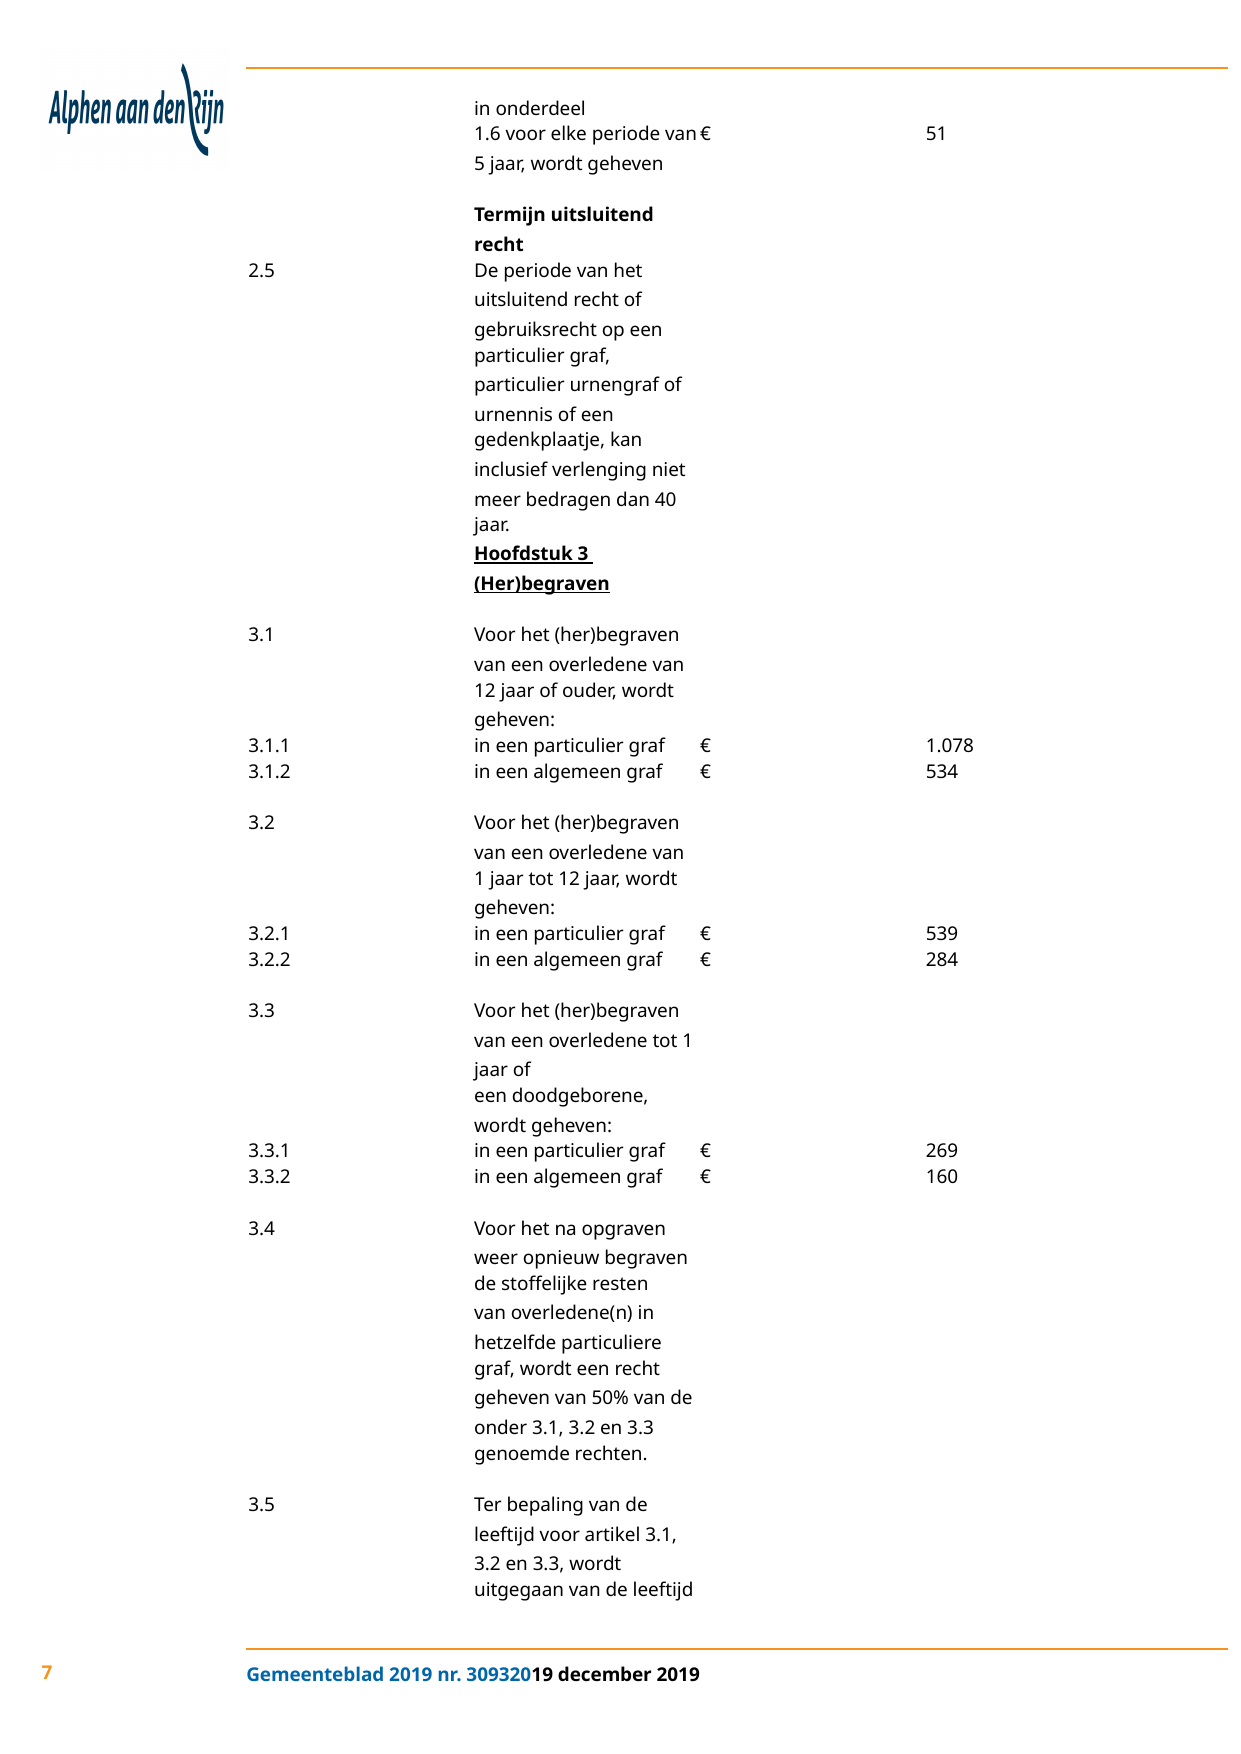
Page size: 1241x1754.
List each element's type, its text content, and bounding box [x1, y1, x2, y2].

table_cell [700, 257, 926, 342]
table_cell [700, 342, 926, 427]
table_cell [700, 1270, 926, 1355]
table_cell 1 jaar tot 12 jaar, wordt geheven: [474, 865, 700, 920]
table_cell [248, 1082, 474, 1137]
table_cell 160 [926, 1163, 1152, 1189]
table_cell de stoffelijke resten van overledene(n) in hetzelfde particuliere [474, 1270, 700, 1355]
table_cell [700, 1491, 926, 1576]
table_cell [248, 677, 474, 732]
table_cell Voor het (her)begraven van een overledene van [474, 810, 700, 865]
table_cell € [700, 758, 926, 784]
table_cell [926, 342, 1152, 427]
table_cell € [700, 920, 926, 946]
table_header [926, 541, 1152, 596]
table_cell [248, 1270, 474, 1355]
table_cell in een particulier graf [474, 1138, 700, 1163]
table_cell [926, 202, 1152, 257]
table_cell 3.5 [248, 1491, 474, 1576]
table_cell [700, 972, 926, 997]
table_cell Voor het (her)begraven van een overledene tot 1 jaar of [474, 997, 700, 1082]
table_cell 3.1.2 [248, 758, 474, 784]
table_cell in een particulier graf [474, 920, 700, 946]
picture [41, 47, 231, 172]
table_cell [926, 1440, 1152, 1466]
table_cell een doodgeborene, wordt geheven: [474, 1082, 700, 1137]
table_cell 51 [926, 121, 1152, 176]
table_cell [248, 596, 474, 622]
table_cell [700, 810, 926, 865]
table_cell 3.1.1 [248, 732, 474, 758]
table_cell [926, 176, 1152, 202]
table_cell 3.2.2 [248, 946, 474, 972]
table_cell [926, 1491, 1152, 1576]
table_cell 3.1 [248, 622, 474, 677]
table_cell jaar. [474, 512, 700, 537]
table_cell [926, 784, 1152, 809]
table_cell [474, 1189, 700, 1215]
table_cell [700, 1466, 926, 1491]
table_cell [926, 810, 1152, 865]
table_cell in een algemeen graf [474, 1163, 700, 1189]
table_cell [700, 176, 926, 202]
table_cell [700, 427, 926, 512]
table_cell [926, 512, 1152, 537]
table_cell € [700, 946, 926, 972]
table_cell 1.6 voor elke periode van 5 jaar, wordt geheven [474, 121, 700, 176]
table_cell [700, 622, 926, 677]
table_cell [248, 176, 474, 202]
table_cell [248, 1189, 474, 1215]
table_cell [700, 512, 926, 537]
table_header Hoofdstuk 3 (Her)begraven [474, 541, 700, 596]
table_cell in een algemeen graf [474, 946, 700, 972]
table_cell 1.078 [926, 732, 1152, 758]
table_cell Voor het (her)begraven van een overledene van [474, 622, 700, 677]
table_cell [474, 176, 700, 202]
table_cell 3.3.1 [248, 1138, 474, 1163]
table_cell [248, 427, 474, 512]
table_cell [474, 784, 700, 809]
table_cell Termijn uitsluitend recht [474, 202, 700, 257]
table_cell genoemde rechten. [474, 1440, 700, 1466]
table_cell [700, 1189, 926, 1215]
table_cell [700, 677, 926, 732]
table_cell 539 [926, 920, 1152, 946]
table_cell 3.2.1 [248, 920, 474, 946]
table_cell [248, 342, 474, 427]
table_cell [248, 202, 474, 257]
table_cell [926, 1189, 1152, 1215]
table_cell [926, 427, 1152, 512]
table_cell 269 [926, 1138, 1152, 1163]
table_cell graf, wordt een recht geheven van 50% van de onder 3.1, 3.2 en 3.3 [474, 1355, 700, 1440]
table_cell [700, 1355, 926, 1440]
table_cell [248, 865, 474, 920]
table_cell uitgegaan van de leeftijd [474, 1576, 700, 1602]
table_cell [926, 622, 1152, 677]
table_cell [926, 1355, 1152, 1440]
table_cell Ter bepaling van de leeftijd voor artikel 3.1, 3.2 en 3.3, wordt [474, 1491, 700, 1576]
table_cell [700, 95, 926, 121]
table_cell [700, 1576, 926, 1602]
table_cell [926, 972, 1152, 997]
table_header [248, 541, 474, 596]
table_cell [926, 257, 1152, 342]
table_cell 3.3 [248, 997, 474, 1082]
table_cell [926, 1215, 1152, 1270]
table_cell € [700, 1138, 926, 1163]
table_cell [926, 677, 1152, 732]
table_cell [700, 596, 926, 622]
table_cell gedenkplaatje, kan inclusief verlenging niet meer bedragen dan 40 [474, 427, 700, 512]
table_cell De periode van het uitsluitend recht of gebruiksrecht op een [474, 257, 700, 342]
table_cell [926, 997, 1152, 1082]
table_cell € [700, 121, 926, 176]
table_cell [474, 972, 700, 997]
table_cell [248, 1440, 474, 1466]
table_cell [926, 1466, 1152, 1491]
table_cell [248, 784, 474, 809]
table_cell [248, 512, 474, 537]
table_cell 3.2 [248, 810, 474, 865]
table_cell [248, 1466, 474, 1491]
table_cell [926, 596, 1152, 622]
table_cell [700, 1215, 926, 1270]
table_cell [474, 1466, 700, 1491]
table_cell 284 [926, 946, 1152, 972]
table_cell [700, 1082, 926, 1137]
table_cell in onderdeel [474, 95, 700, 121]
table_cell € [700, 732, 926, 758]
table_cell 3.3.2 [248, 1163, 474, 1189]
table_cell [926, 1576, 1152, 1602]
table_cell 3.4 [248, 1215, 474, 1270]
table_cell [700, 202, 926, 257]
table_cell [248, 972, 474, 997]
table_cell [700, 784, 926, 809]
table_cell € [700, 1163, 926, 1189]
table_cell [926, 1082, 1152, 1137]
table_cell Voor het na opgraven weer opnieuw begraven [474, 1215, 700, 1270]
table_cell 2.5 [248, 257, 474, 342]
table_cell [700, 1440, 926, 1466]
table_cell [248, 121, 474, 176]
table_cell [926, 865, 1152, 920]
table_cell [248, 1355, 474, 1440]
table_cell [248, 1576, 474, 1602]
table_cell [926, 1270, 1152, 1355]
table_header [700, 541, 926, 596]
table_cell [700, 865, 926, 920]
table_cell 12 jaar of ouder, wordt geheven: [474, 677, 700, 732]
table_cell [474, 596, 700, 622]
table_cell [700, 997, 926, 1082]
table_cell 534 [926, 758, 1152, 784]
table_cell in een particulier graf [474, 732, 700, 758]
table_cell in een algemeen graf [474, 758, 700, 784]
table_cell particulier graf, particulier urnengraf of urnennis of een [474, 342, 700, 427]
table_cell [248, 95, 474, 121]
table_cell [926, 95, 1152, 121]
